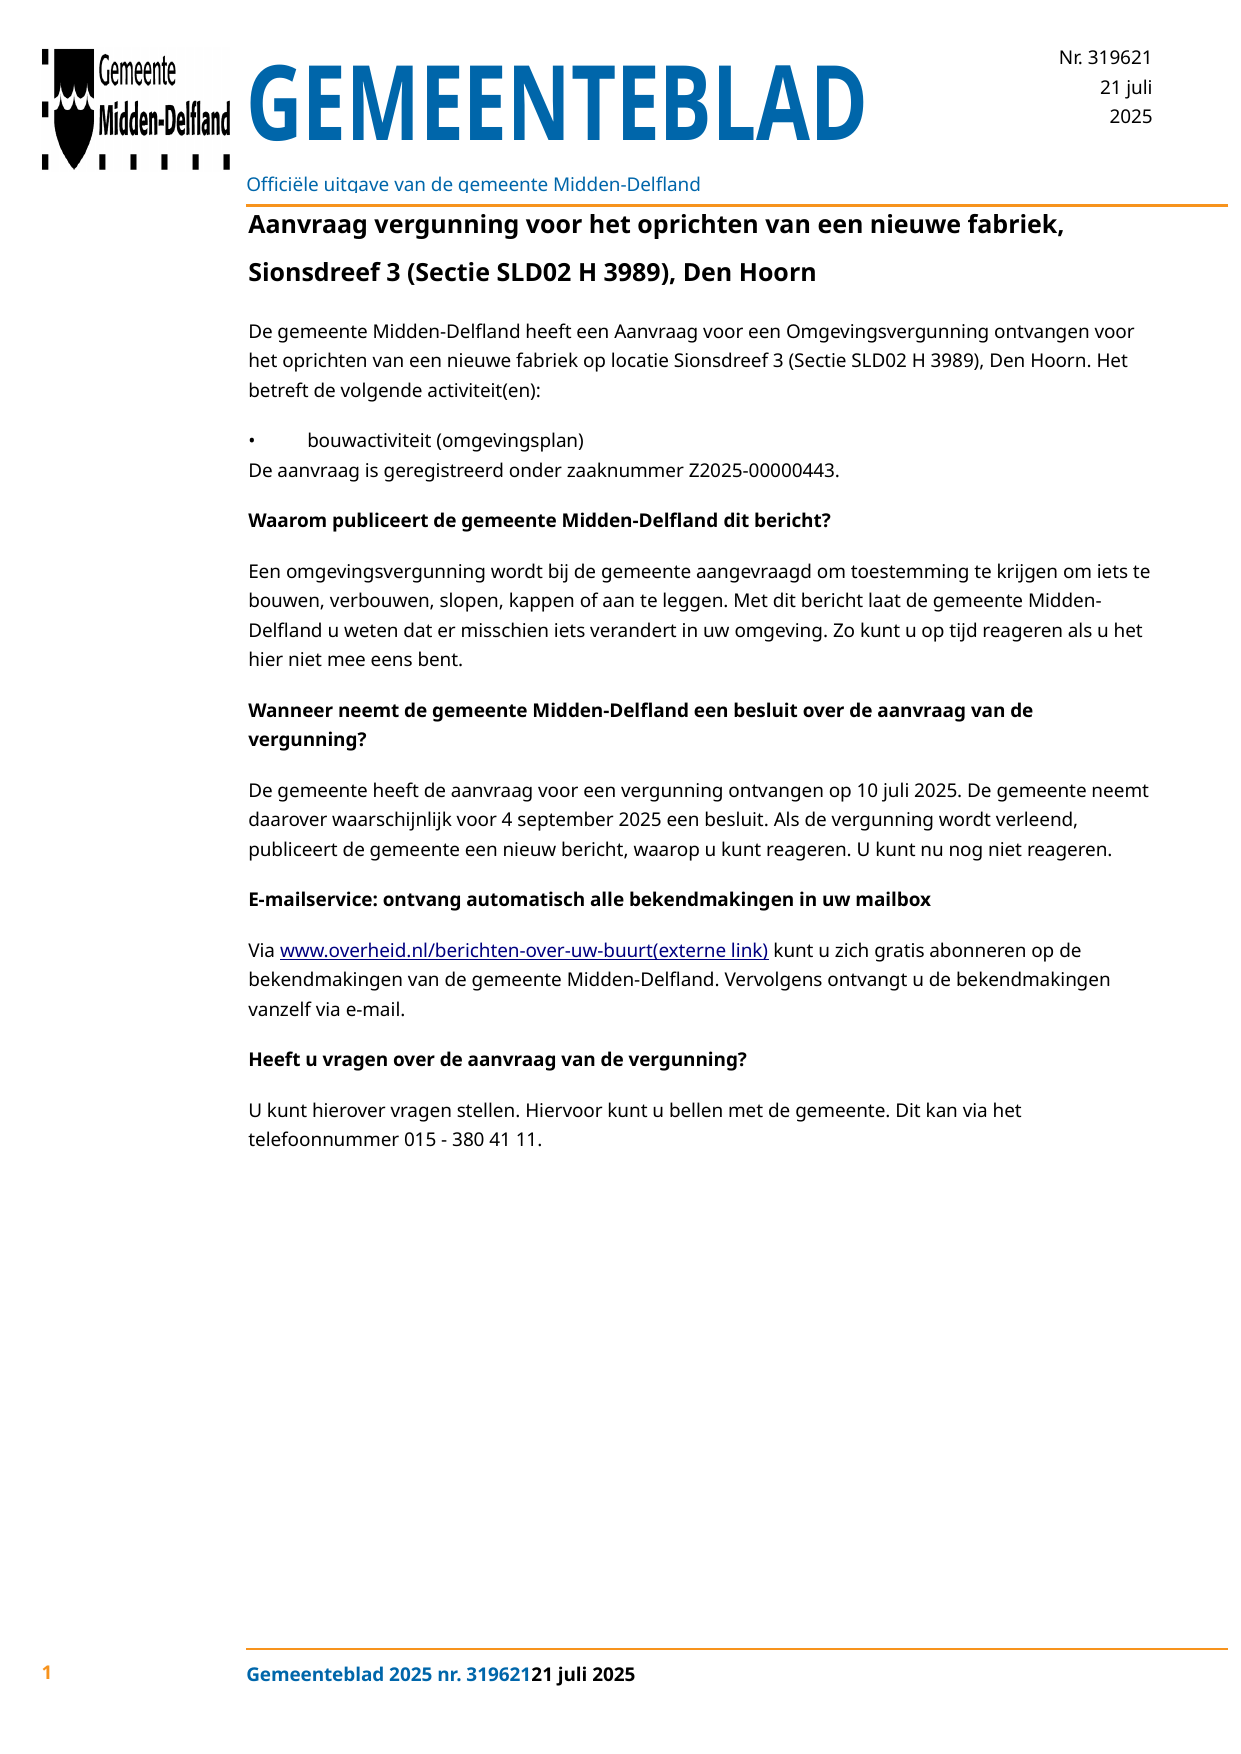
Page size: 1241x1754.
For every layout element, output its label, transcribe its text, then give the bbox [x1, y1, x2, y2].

text Waarom publiceert de gemeente Midden-Delfland dit bericht? [248, 507, 1152, 533]
picture [41, 47, 231, 172]
text U kunt hierover vragen stellen. Hiervoor kunt u bellen met de gemeente. Dit kan via het telefoonnummer 015 - 380 41 11. [248, 1097, 1152, 1152]
text Via www.overheid.nl/berichten-over-uw-buurt(externe link) kunt u zich gratis abonneren op de bekendmakingen van de gemeente Midden-Delfland. Vervolgens ontvangt u de bekendmakingen vanzelf via e-mail. [248, 937, 1152, 1022]
text Heeft u vragen over de aanvraag van de vergunning? [248, 1047, 1152, 1072]
text E-mailservice: ontvang automatisch alle bekendmakingen in uw mailbox [248, 887, 1152, 912]
text Een omgevingsvergunning wordt bij de gemeente aangevraagd om toestemming te krijgen om iets te bouwen, verbouwen, slopen, kappen of aan te leggen. Met dit bericht laat de gemeente Midden-Delfland u weten dat er misschien iets verandert in uw omgeving. Zo kunt u op tijd reageren als u het hier niet mee eens bent. [248, 558, 1152, 672]
text De gemeente heeft de aanvraag voor een vergunning ontvangen op 10 juli 2025. De gemeente neemt daarover waarschijnlijk voor 4 september 2025 een besluit. Als de vergunning wordt verleend, publiceert de gemeente een nieuw bericht, waarop u kunt reageren. U kunt nu nog niet reageren. [248, 777, 1152, 862]
text Aanvraag vergunning voor het oprichten van een nieuwe fabriek, Sionsdreef 3 (Sectie SLD02 H 3989), Den Hoorn [248, 207, 1152, 288]
text Wanneer neemt de gemeente Midden-Delfland een besluit over de aanvraag van de vergunning? [248, 697, 1152, 752]
text De gemeente Midden-Delfland heeft een Aanvraag voor een Omgevingsvergunning ontvangen voor het oprichten van een nieuwe fabriek op locatie Sionsdreef 3 (Sectie SLD02 H 3989), Den Hoorn. Het betreft de volgende activiteit(en): [248, 318, 1152, 403]
list bouwactiviteit (omgevingsplan) [248, 427, 1152, 453]
text De aanvraag is geregistreerd onder zaaknummer Z2025-00000443. [248, 457, 1152, 483]
